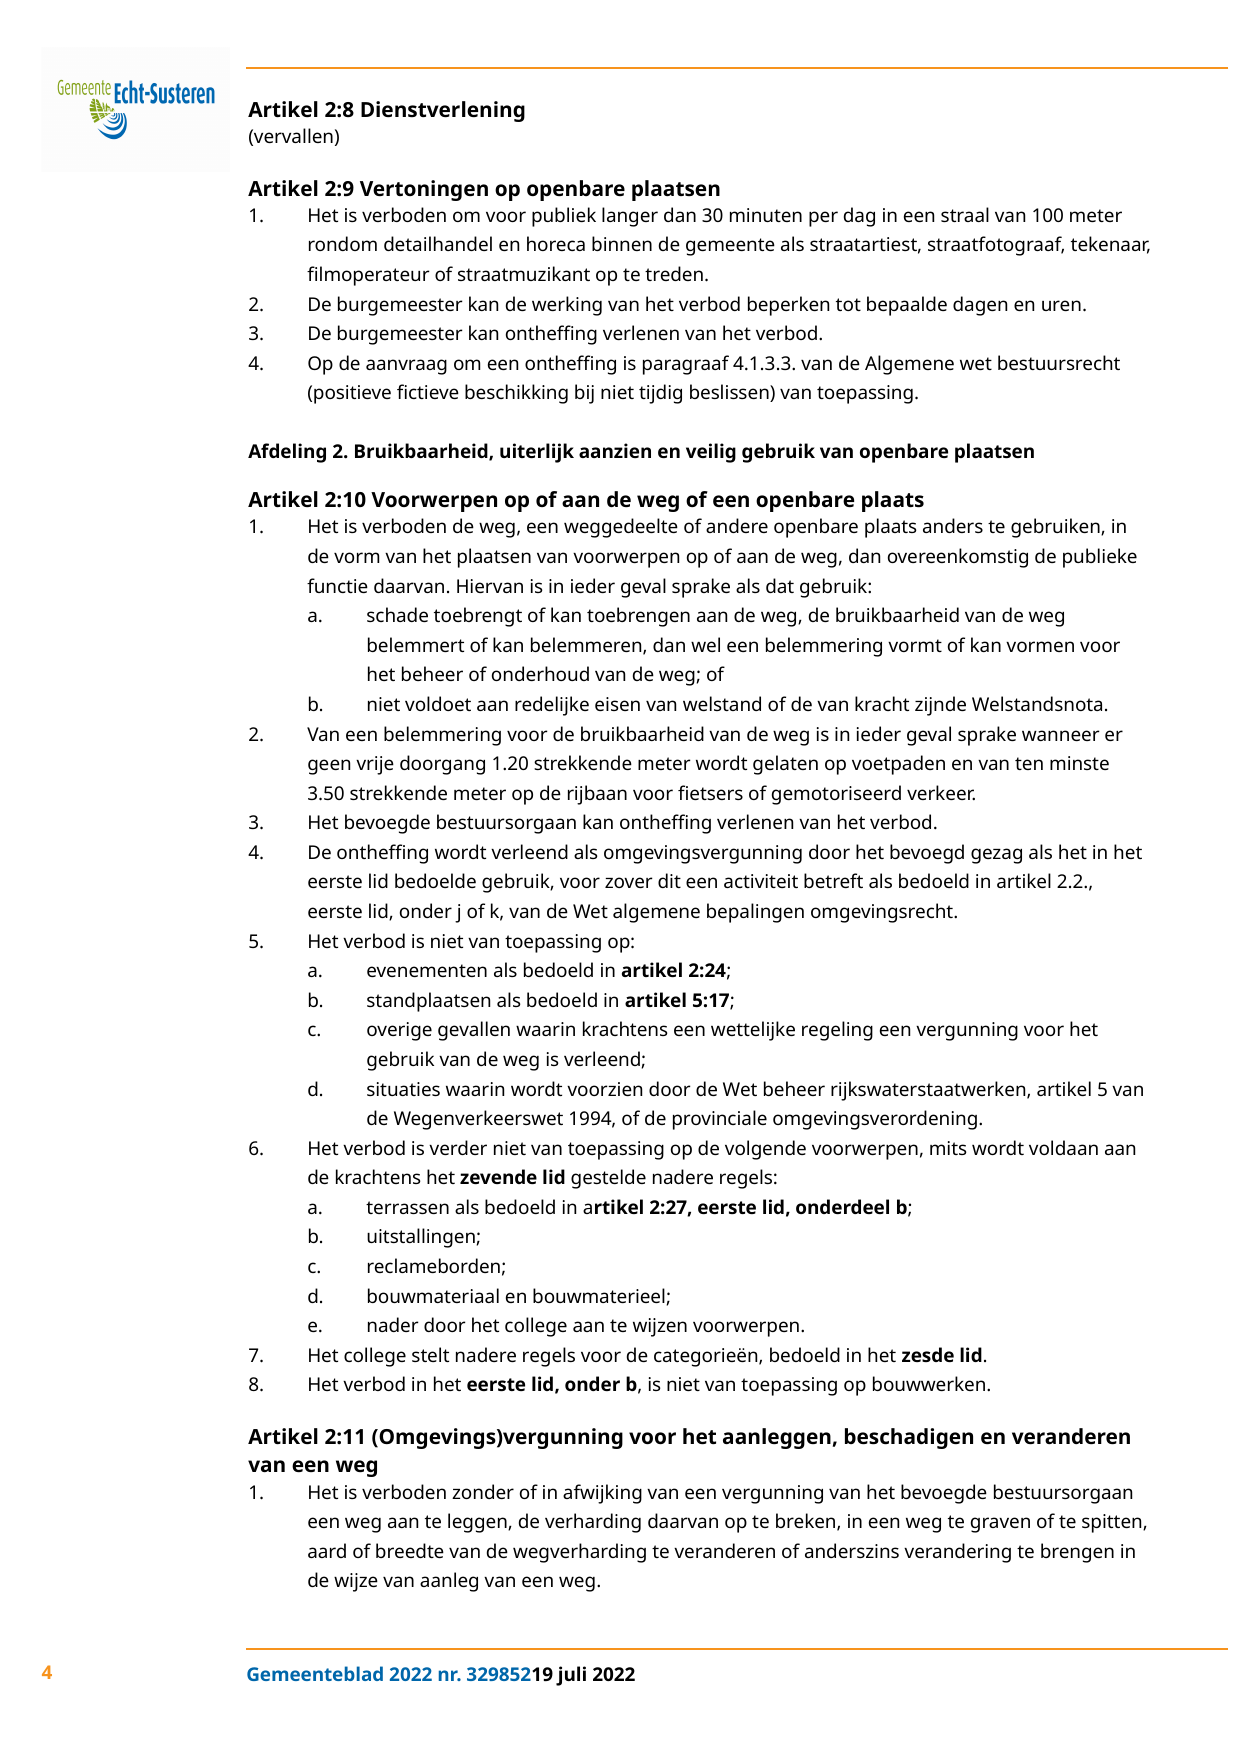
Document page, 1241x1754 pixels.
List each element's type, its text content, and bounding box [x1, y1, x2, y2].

list uitstallingen; [307, 1224, 1152, 1249]
text Artikel 2:11 (Omgevings)vergunning voor het aanleggen, beschadigen en veranderen van een weg [248, 1422, 1152, 1479]
list niet voldoet aan redelijke eisen van welstand of de van kracht zijnde Welstandsnota. [307, 691, 1152, 717]
list terrassen als bedoeld in artikel 2:27, eerste lid, onderdeel b; [307, 1194, 1152, 1220]
text Artikel 2:9 Vertoningen op openbare plaatsen [248, 174, 1152, 202]
text Artikel 2:8 Dienstverlening [248, 95, 1152, 123]
text Artikel 2:10 Voorwerpen op of aan de weg of een openbare plaats [248, 485, 1152, 514]
list De burgemeester kan de werking van het verbod beperken tot bepaalde dagen en uren. [248, 291, 1152, 317]
list evenementen als bedoeld in artikel 2:24; [307, 957, 1152, 983]
list De burgemeester kan ontheffing verlenen van het verbod. [248, 320, 1152, 346]
text Afdeling 2. Bruikbaarheid, uiterlijk aanzien en veilig gebruik van openbare plaatsen [248, 439, 1152, 464]
list standplaatsen als bedoeld in artikel 5:17; [307, 987, 1152, 1013]
list Het verbod in het eerste lid, onder b, is niet van toepassing op bouwwerken. [248, 1372, 1152, 1397]
list Het is verboden zonder of in afwijking van een vergunning van het bevoegde bestuursorgaan een weg aan te leggen, de verharding daarvan op te breken, in een weg te graven of te spitten, aard of breedte van de wegverharding te veranderen of anderszins verandering te brengen in de wijze van aanleg van een weg. [248, 1479, 1152, 1593]
list Het college stelt nadere regels voor de categorieën, bedoeld in het zesde lid. [248, 1342, 1152, 1368]
list schade toebrengt of kan toebrengen aan de weg, de bruikbaarheid van de weg belemmert of kan belemmeren, dan wel een belemmering vormt of kan vormen voor het beheer of onderhoud van de weg; of [307, 602, 1152, 687]
list Het verbod is verder niet van toepassing op de volgende voorwerpen, mits wordt voldaan aan de krachtens het zevende lid gestelde nadere regels: [248, 1135, 1152, 1190]
list De ontheffing wordt verleend als omgevingsvergunning door het bevoegd gezag als het in het eerste lid bedoelde gebruik, voor zover dit een activiteit betreft als bedoeld in artikel 2.2., eerste lid, onder j of k, van de Wet algemene bepalingen omgevingsrecht. [248, 839, 1152, 924]
list Het verbod is niet van toepassing op: [248, 928, 1152, 954]
list Van een belemmering voor de bruikbaarheid van de weg is in ieder geval sprake wanneer er geen vrije doorgang 1.20 strekkende meter wordt gelaten op voetpaden en van ten minste 3.50 strekkende meter op de rijbaan voor fietsers of gemotoriseerd verkeer. [248, 721, 1152, 806]
list Het is verboden om voor publiek langer dan 30 minuten per dag in een straal van 100 meter rondom detailhandel en horeca binnen de gemeente als straatartiest, straatfotograaf, tekenaar, filmoperateur of straatmuzikant op te treden. [248, 202, 1152, 287]
list overige gevallen waarin krachtens een wettelijke regeling een vergunning voor het gebruik van de weg is verleend; [307, 1017, 1152, 1072]
list nader door het college aan te wijzen voorwerpen. [307, 1312, 1152, 1338]
picture [41, 47, 231, 172]
list Het bevoegde bestuursorgaan kan ontheffing verlenen van het verbod. [248, 809, 1152, 835]
list Het is verboden de weg, een weggedeelte of andere openbare plaats anders te gebruiken, in de vorm van het plaatsen van voorwerpen op of aan de weg, dan overeenkomstig de publieke functie daarvan. Hiervan is in ieder geval sprake als dat gebruik: [248, 514, 1152, 599]
list situaties waarin wordt voorzien door de Wet beheer rijkswaterstaatwerken, artikel 5 van de Wegenverkeerswet 1994, of de provinciale omgevingsverordening. [307, 1076, 1152, 1131]
list reclameborden; [307, 1253, 1152, 1279]
list Op de aanvraag om een ontheffing is paragraaf 4.1.3.3. van de Algemene wet bestuursrecht (positieve fictieve beschikking bij niet tijdig beslissen) van toepassing. [248, 350, 1152, 405]
text (vervallen) [248, 123, 1152, 149]
list bouwmateriaal en bouwmaterieel; [307, 1283, 1152, 1309]
